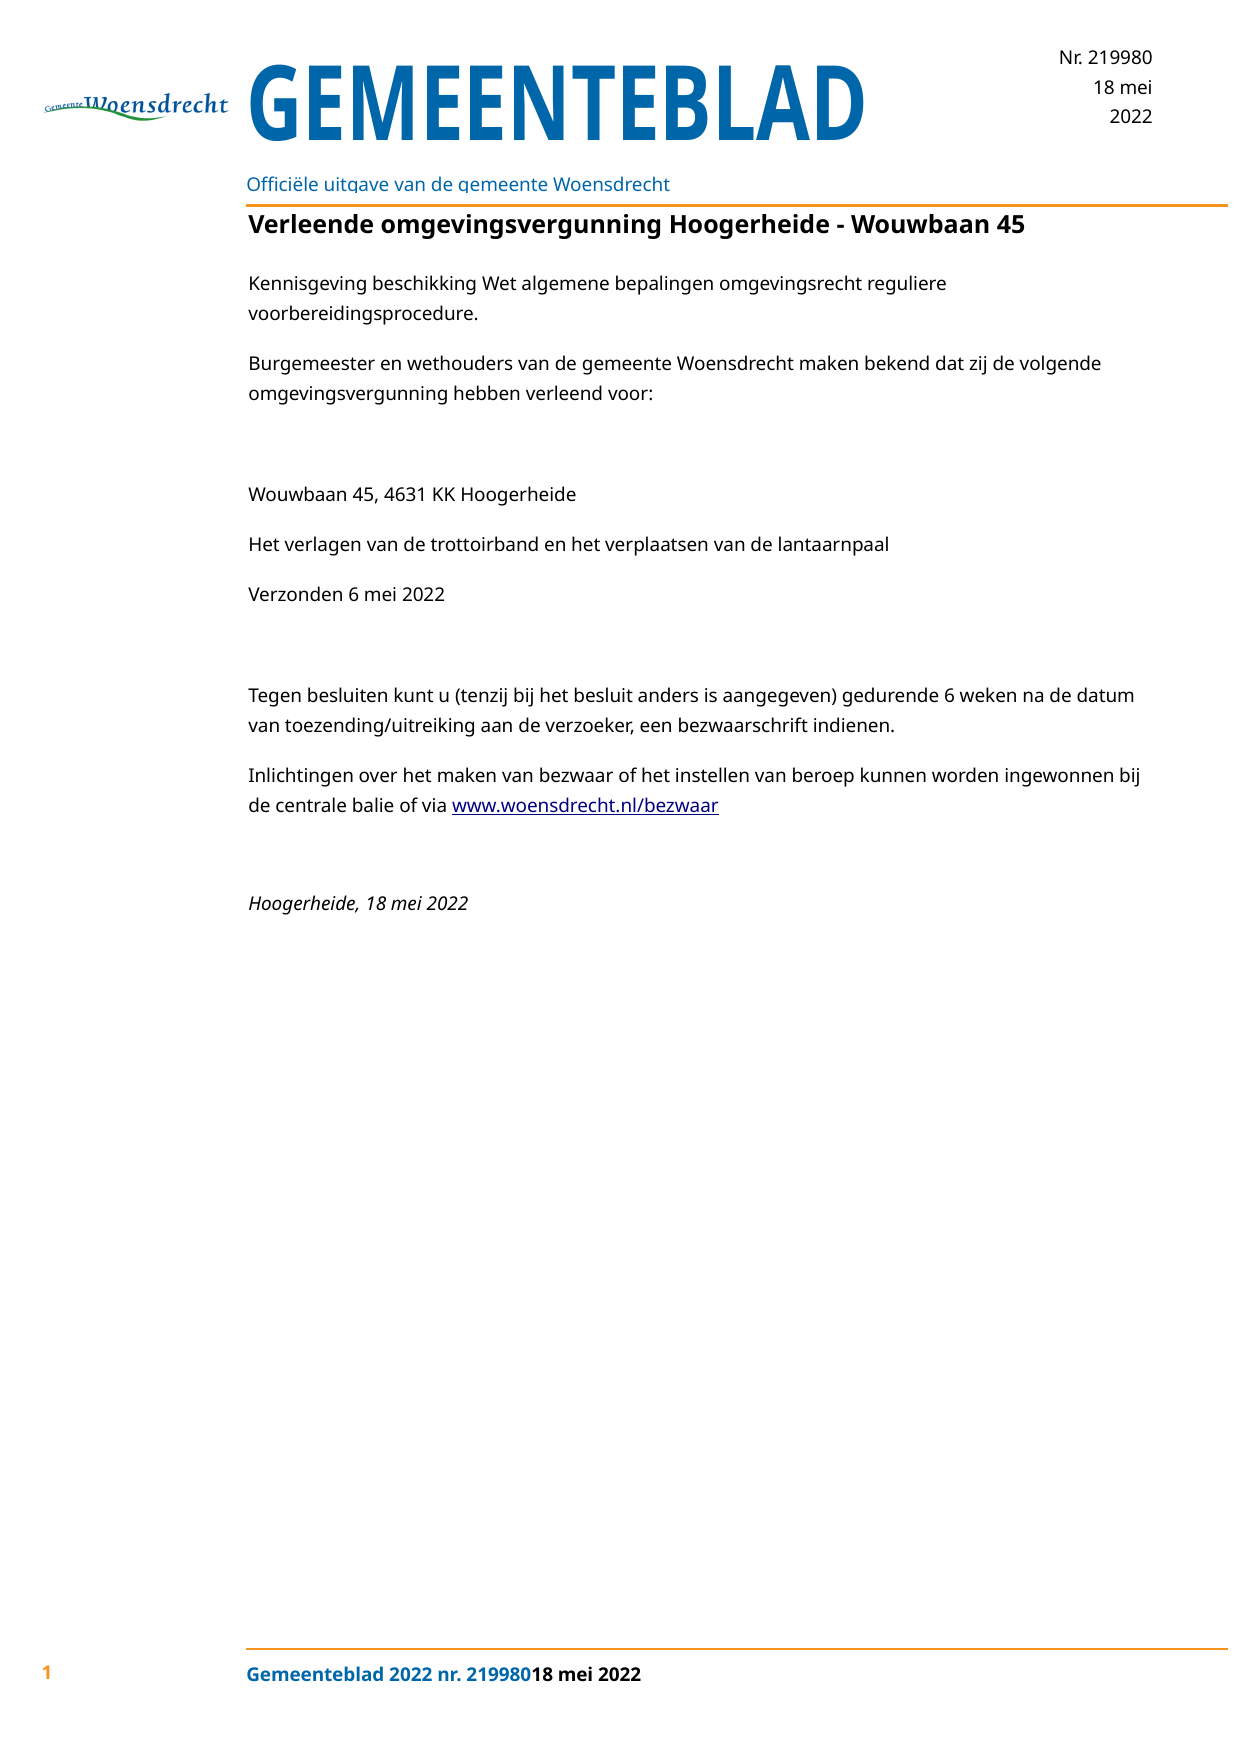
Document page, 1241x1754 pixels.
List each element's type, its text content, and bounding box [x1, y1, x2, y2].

text Kennisgeving beschikking Wet algemene bepalingen omgevingsrecht reguliere voorbereidingsprocedure. [248, 270, 1152, 326]
text Burgemeester en wethouders van de gemeente Woensdrecht maken bekend dat zij de volgende omgevingsvergunning hebben verleend voor: [248, 350, 1152, 406]
text Inlichtingen over het maken van bezwaar of het instellen van beroep kunnen worden ingewonnen bij de centrale balie of via www.woensdrecht.nl/bezwaar [248, 762, 1152, 818]
text Verleende omgevingsvergunning Hoogerheide - Wouwbaan 45 [248, 207, 1152, 241]
text Verzonden 6 mei 2022 [248, 582, 1152, 607]
text Het verlagen van de trottoirband en het verplaatsen van de lantaarnpaal [248, 531, 1152, 557]
picture [41, 47, 231, 172]
text Tegen besluiten kunt u (tenzij bij het besluit anders is aangegeven) gedurende 6 weken na de datum van toezending/uitreiking aan de verzoeker, een bezwaarschrift indienen. [248, 682, 1152, 738]
text Wouwbaan 45, 4631 KK Hoogerheide [248, 481, 1152, 506]
text Hoogerheide, 18 mei 2022 [248, 890, 1152, 916]
